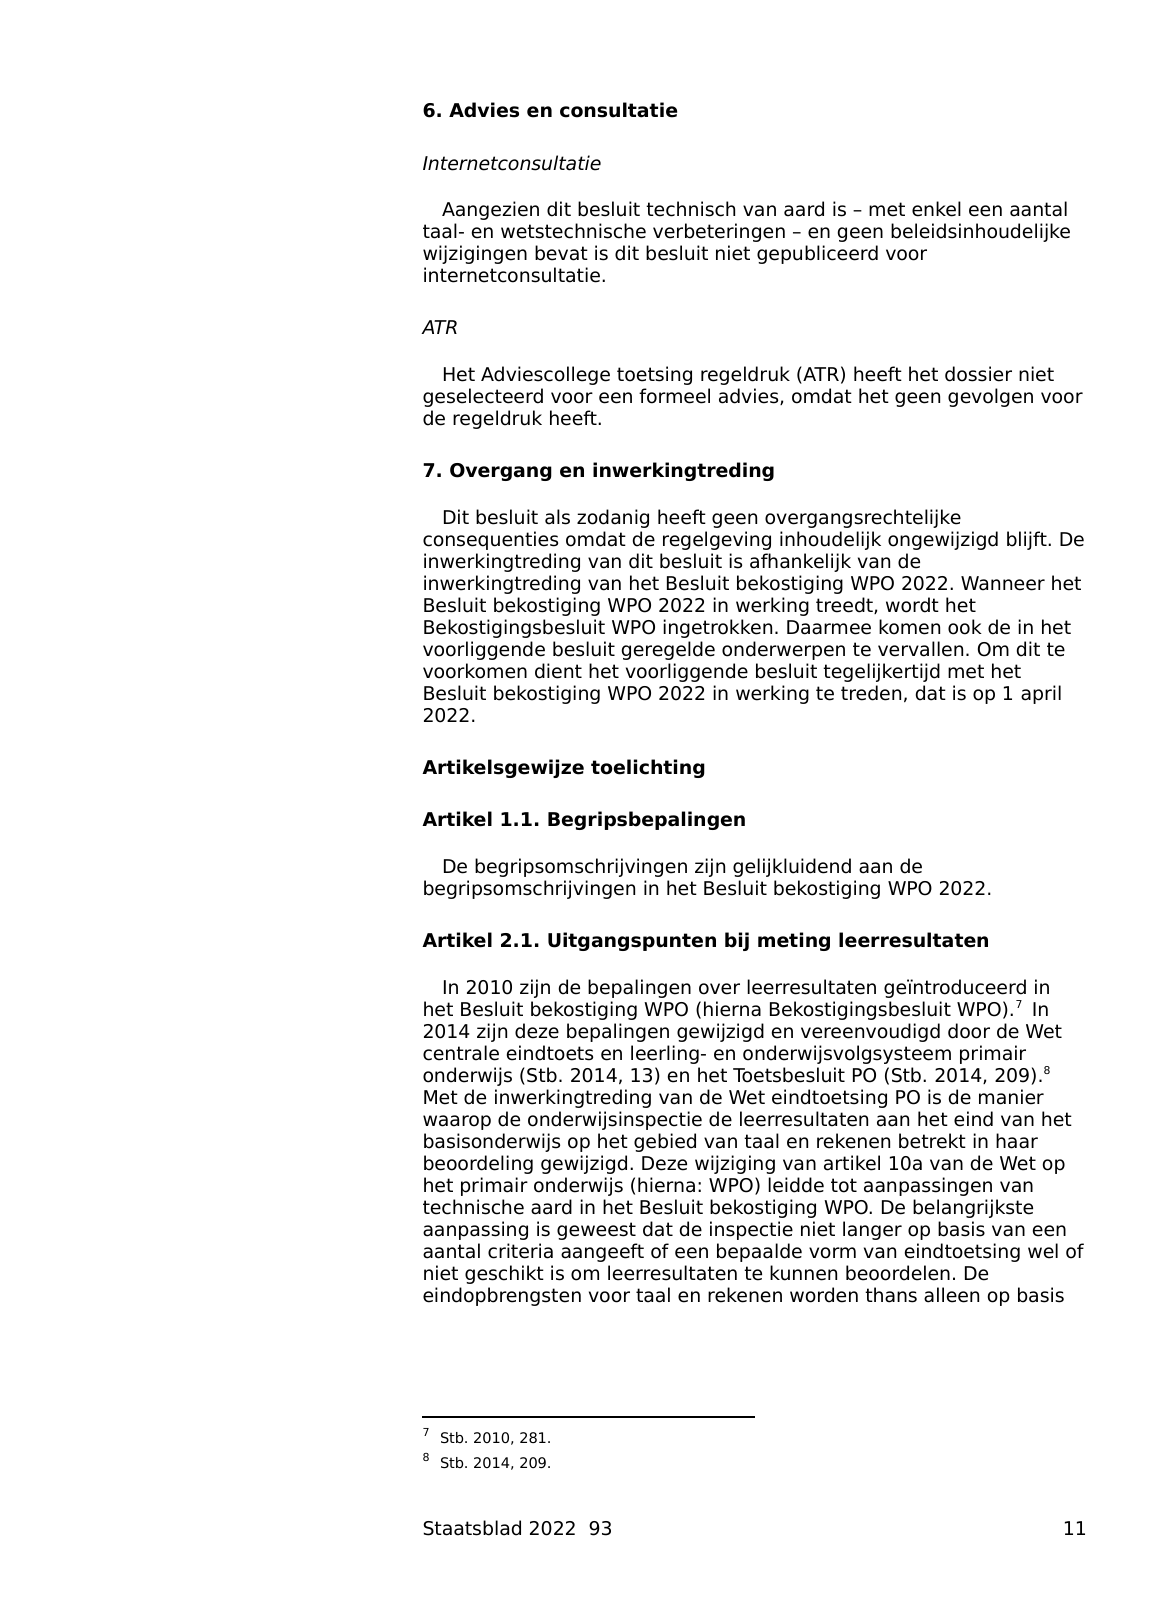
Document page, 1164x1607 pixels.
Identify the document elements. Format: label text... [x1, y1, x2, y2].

text Het Adviescollege toetsing regeldruk (ATR) heeft het dossier niet geselecteerd voor een formeel advies, omdat het geen gevolgen voor de regeldruk heeft. [422, 364, 1087, 430]
subtitle Artikel 2.1. Uitgangspunten bij meting leerresultaten [422, 930, 1087, 952]
text Aangezien dit besluit technisch van aard is – met enkel een aantal taal- en wetstechnische verbeteringen – en geen beleidsinhoudelijke wijzigingen bevat is dit besluit niet gepubliceerd voor internetconsultatie. [422, 199, 1087, 287]
subtitle Artikel 1.1. Begripsbepalingen [422, 809, 1087, 831]
text De begripsomschrijvingen zijn gelijkluidend aan de begripsomschrijvingen in het Besluit bekostiging WPO 2022. [422, 856, 1087, 900]
text Stb. 2014, 209. [422, 1451, 1087, 1473]
subtitle Internetconsultatie [422, 152, 1087, 174]
text In 2010 zijn de bepalingen over leerresultaten geïntroduceerd in het Besluit bekostiging WPO (hierna Bekostigingsbesluit WPO). In 2014 zijn deze bepalingen gewijzigd en vereenvoudigd door de Wet centrale eindtoets en leerling- en onderwijsvolgsysteem primair onderwijs (Stb. 2014, 13) en het Toetsbesluit PO (Stb. 2014, 209). Met de inwerkingtreding van de Wet eindtoetsing PO is de manier waarop de onderwijsinspectie de leerresultaten aan het eind van het basisonderwijs op het gebied van taal en rekenen betrekt in haar beoordeling gewijzigd. Deze wijziging van artikel 10a van de Wet op het primair onderwijs (hierna: WPO) leidde tot aanpassingen van technische aard in het Besluit bekostiging WPO. De belangrijkste aanpassing is geweest dat de inspectie niet langer op basis van een aantal criteria aangeeft of een bepaalde vorm van eindtoetsing wel of niet geschikt is om leerresultaten te kunnen beoordelen. De eindopbrengsten voor taal en rekenen worden thans alleen op basis [422, 977, 1087, 1307]
subtitle 7. Overgang en inwerkingtreding [422, 460, 1087, 482]
subtitle 6. Advies en consultatie [422, 100, 1087, 122]
subtitle ATR [422, 317, 1087, 339]
text Dit besluit als zodanig heeft geen overgangsrechtelijke consequenties omdat de regelgeving inhoudelijk ongewijzigd blijft. De inwerkingtreding van dit besluit is afhankelijk van de inwerkingtreding van het Besluit bekostiging WPO 2022. Wanneer het Besluit bekostiging WPO 2022 in werking treedt, wordt het Bekostigingsbesluit WPO ingetrokken. Daarmee komen ook de in het voorliggende besluit geregelde onderwerpen te vervallen. Om dit te voorkomen dient het voorliggende besluit tegelijkertijd met het Besluit bekostiging WPO 2022 in werking te treden, dat is op 1 april 2022. [422, 507, 1087, 727]
subtitle Artikelsgewijze toelichting [422, 757, 1087, 779]
text Stb. 2010, 281. [422, 1426, 1087, 1448]
